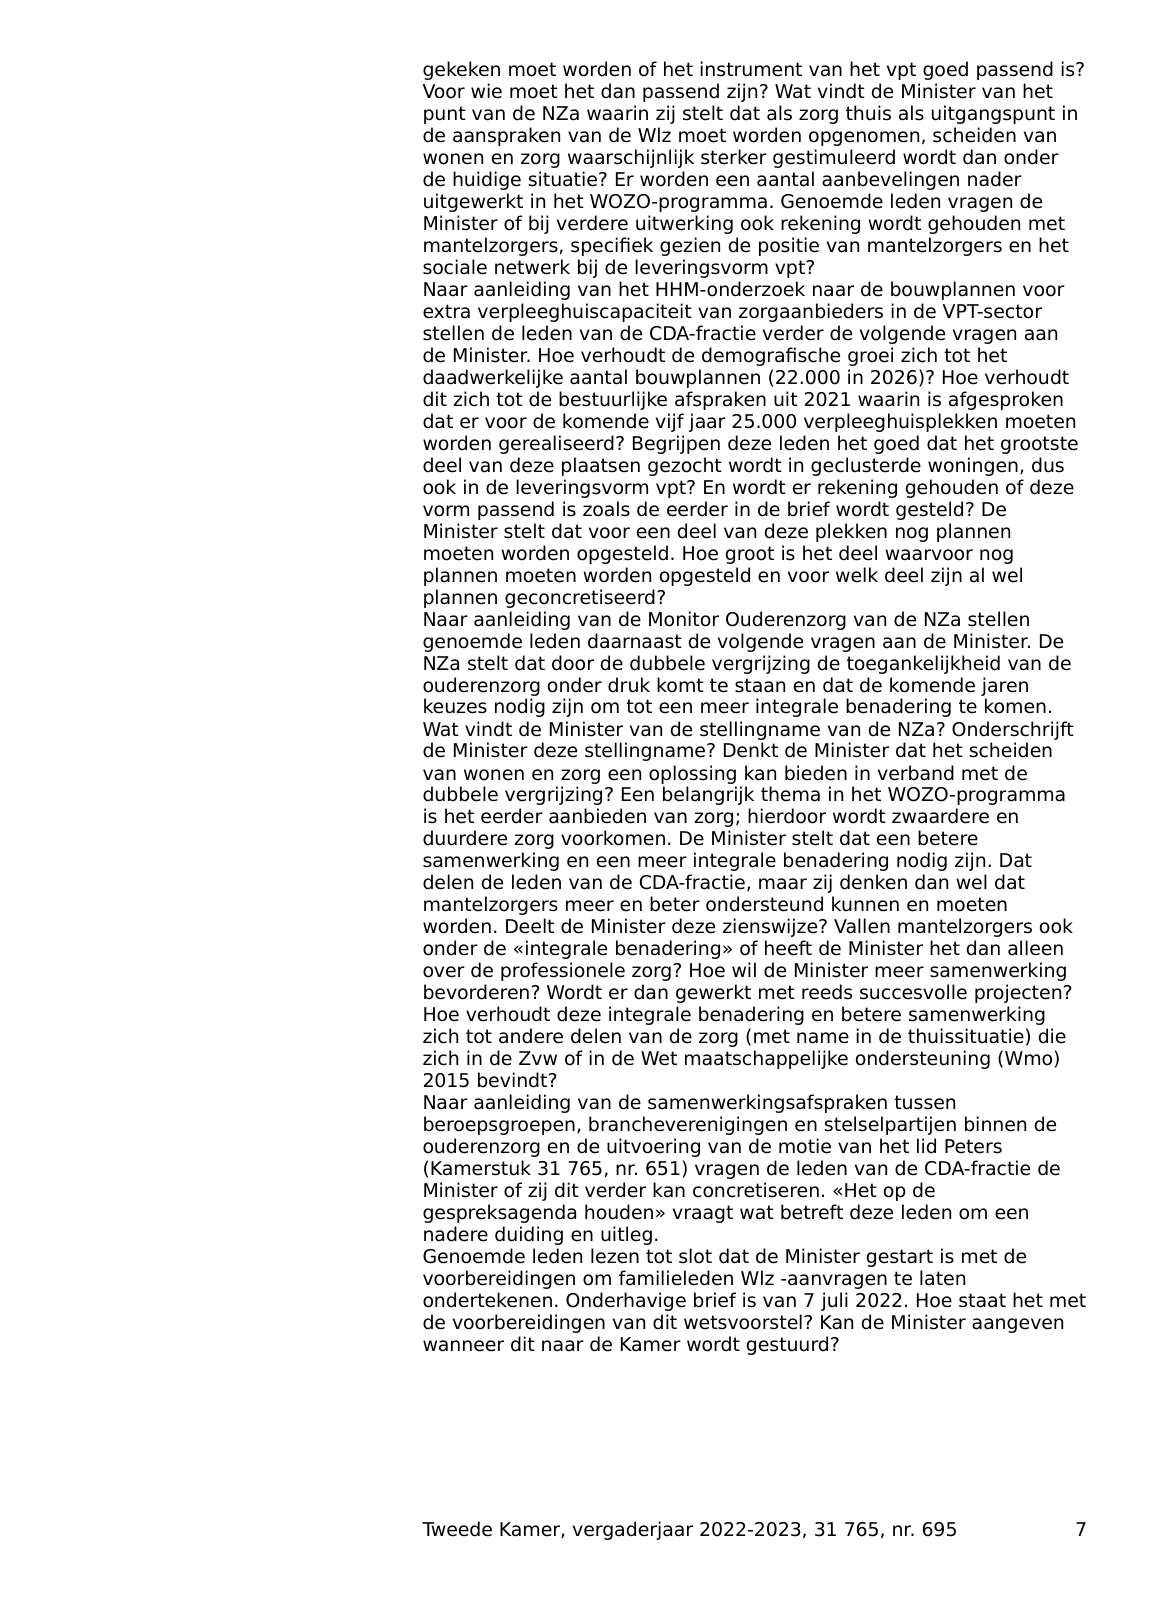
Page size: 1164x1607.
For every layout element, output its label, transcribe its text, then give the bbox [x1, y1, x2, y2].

text Naar aanleiding van het HHM-onderzoek naar de bouwplannen voor extra verpleeghuiscapaciteit van zorgaanbieders in de VPT-sector stellen de leden van de CDA-fractie verder de volgende vragen aan de Minister. Hoe verhoudt de demografische groei zich tot het daadwerkelijke aantal bouwplannen (22.000 in 2026)? Hoe verhoudt dit zich tot de bestuurlijke afspraken uit 2021 waarin is afgesproken dat er voor de komende vijf jaar 25.000 verpleeghuisplekken moeten worden gerealiseerd? Begrijpen deze leden het goed dat het grootste deel van deze plaatsen gezocht wordt in geclusterde woningen, dus ook in de leveringsvorm vpt? En wordt er rekening gehouden of deze vorm passend is zoals de eerder in de brief wordt gesteld? De Minister stelt dat voor een deel van deze plekken nog plannen moeten worden opgesteld. Hoe groot is het deel waarvoor nog plannen moeten worden opgesteld en voor welk deel zijn al wel plannen geconcretiseerd? [422, 279, 1087, 608]
text Genoemde leden lezen tot slot dat de Minister gestart is met de voorbereidingen om familieleden Wlz -aanvragen te laten ondertekenen. Onderhavige brief is van 7 juli 2022. Hoe staat het met de voorbereidingen van dit wetsvoorstel? Kan de Minister aangeven wanneer dit naar de Kamer wordt gestuurd? [422, 1246, 1087, 1356]
text Naar aanleiding van de samenwerkingsafspraken tussen beroepsgroepen, brancheverenigingen en stelselpartijen binnen de ouderenzorg en de uitvoering van de motie van het lid Peters (Kamerstuk 31 765, nr. 651) vragen de leden van de CDA-fractie de Minister of zij dit verder kan concretiseren. «Het op de gespreksagenda houden» vraagt wat betreft deze leden om een nadere duiding en uitleg. [422, 1092, 1087, 1246]
text Naar aanleiding van de Monitor Ouderenzorg van de NZa stellen genoemde leden daarnaast de volgende vragen aan de Minister. De NZa stelt dat door de dubbele vergrijzing de toegankelijkheid van de ouderenzorg onder druk komt te staan en dat de komende jaren keuzes nodig zijn om tot een meer integrale benadering te komen. Wat vindt de Minister van de stellingname van de NZa? Onderschrijft de Minister deze stellingname? Denkt de Minister dat het scheiden van wonen en zorg een oplossing kan bieden in verband met de dubbele vergrijzing? Een belangrijk thema in het WOZO-programma is het eerder aanbieden van zorg; hierdoor wordt zwaardere en duurdere zorg voorkomen. De Minister stelt dat een betere samenwerking en een meer integrale benadering nodig zijn. Dat delen de leden van de CDA-fractie, maar zij denken dan wel dat mantelzorgers meer en beter ondersteund kunnen en moeten worden. Deelt de Minister deze zienswijze? Vallen mantelzorgers ook onder de «integrale benadering» of heeft de Minister het dan alleen over de professionele zorg? Hoe wil de Minister meer samenwerking bevorderen? Wordt er dan gewerkt met reeds succesvolle projecten? Hoe verhoudt deze integrale benadering en betere samenwerking zich tot andere delen van de zorg (met name in de thuissituatie) die zich in de Zvw of in de Wet maatschappelijke ondersteuning (Wmo) 2015 bevindt? [422, 608, 1087, 1092]
text gekeken moet worden of het instrument van het vpt goed passend is? Voor wie moet het dan passend zijn? Wat vindt de Minister van het punt van de NZa waarin zij stelt dat als zorg thuis als uitgangspunt in de aanspraken van de Wlz moet worden opgenomen, scheiden van wonen en zorg waarschijnlijk sterker gestimuleerd wordt dan onder de huidige situatie? Er worden een aantal aanbevelingen nader uitgewerkt in het WOZO-programma. Genoemde leden vragen de Minister of bij verdere uitwerking ook rekening wordt gehouden met mantelzorgers, specifiek gezien de positie van mantelzorgers en het sociale netwerk bij de leveringsvorm vpt? [422, 59, 1087, 279]
